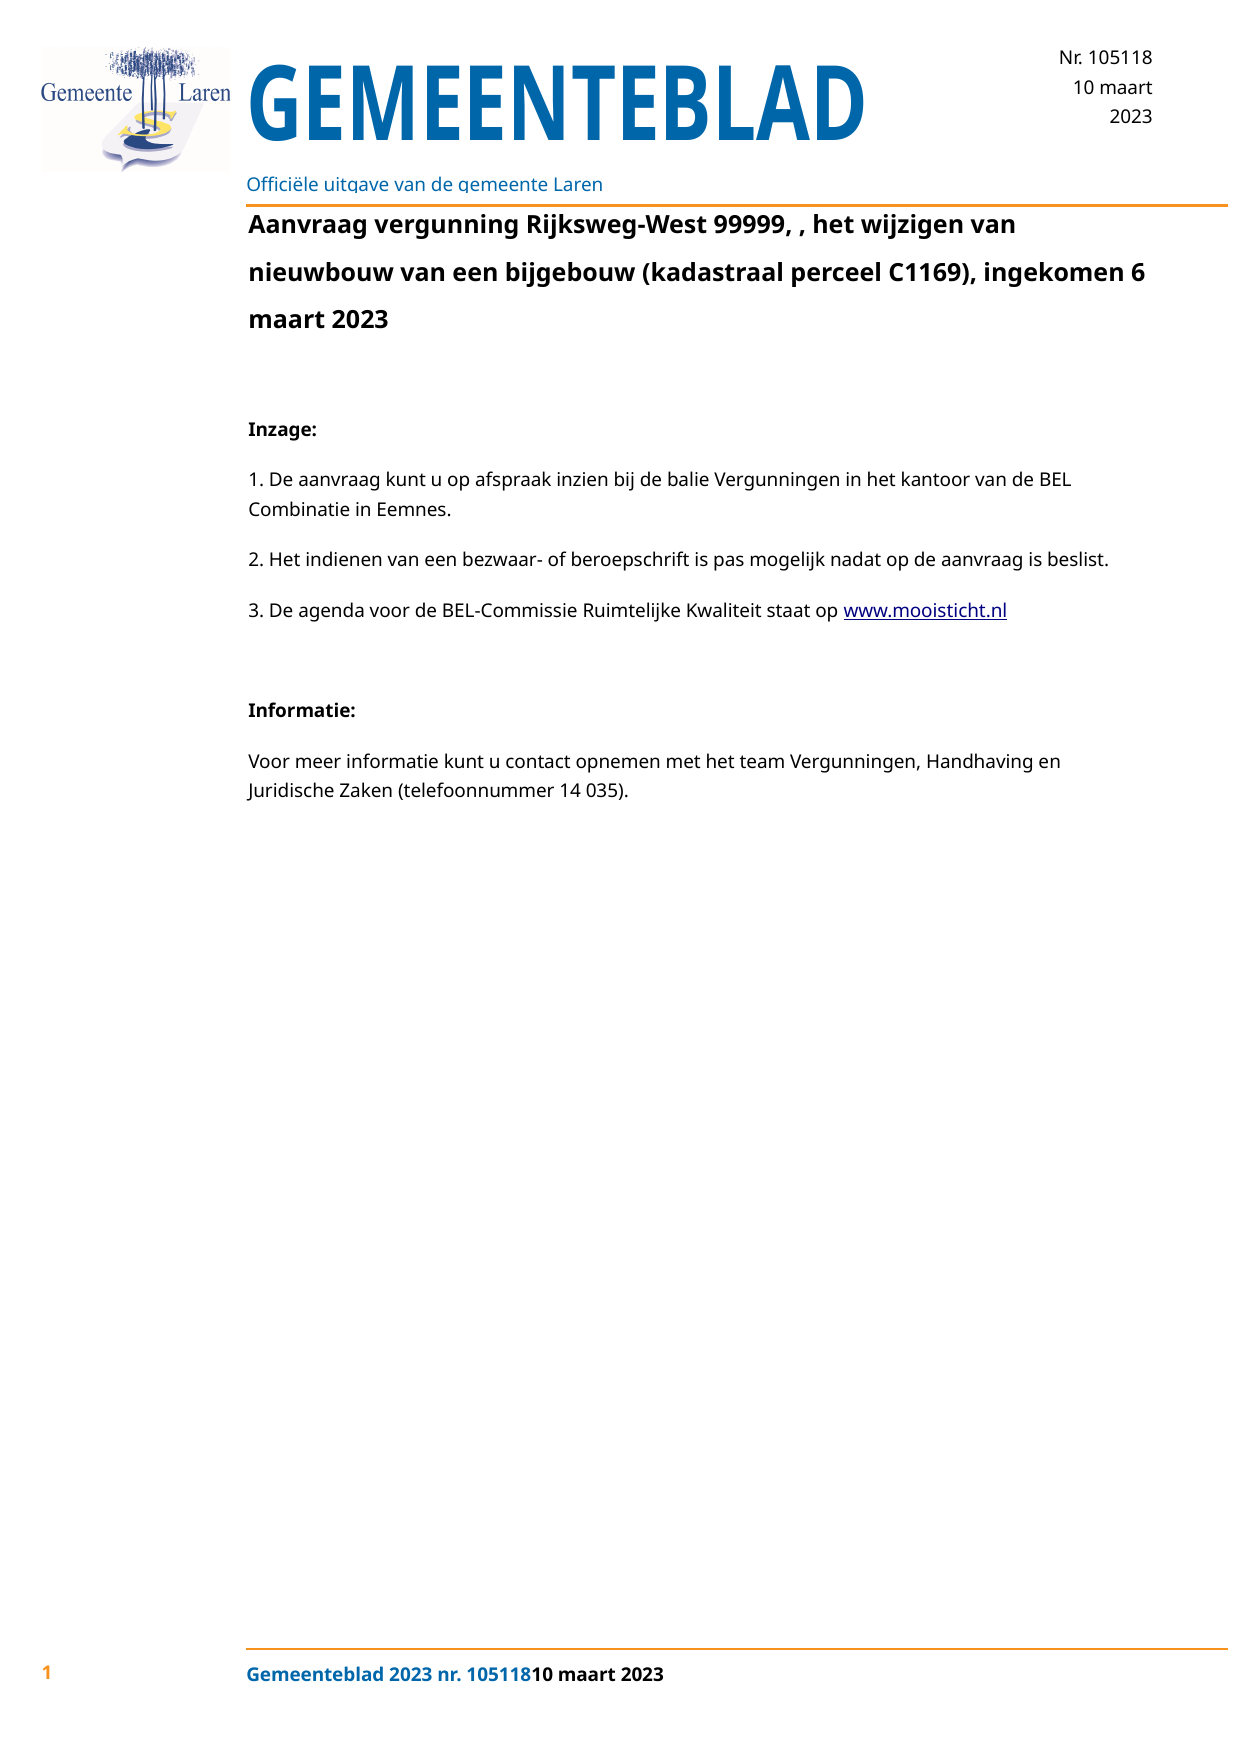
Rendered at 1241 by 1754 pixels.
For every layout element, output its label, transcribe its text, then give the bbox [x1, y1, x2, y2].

text Informatie: [248, 698, 1152, 723]
text 3. De agenda voor de BEL-Commissie Ruimtelijke Kwaliteit staat op www.mooisticht.nl [248, 597, 1152, 622]
text 1. De aanvraag kunt u op afspraak inzien bij de balie Vergunningen in het kantoor van de BEL Combinatie in Eemnes. [248, 466, 1152, 522]
text 2. Het indienen van een bezwaar- of beroepschrift is pas mogelijk nadat op de aanvraag is beslist. [248, 546, 1152, 572]
picture [41, 47, 231, 172]
text Aanvraag vergunning Rijksweg-West 99999, , het wijzigen van nieuwbouw van een bijgebouw (kadastraal perceel C1169), ingekomen 6 maart 2023 [248, 207, 1152, 336]
text Voor meer informatie kunt u contact opnemen met het team Vergunningen, Handhaving en Juridische Zaken (telefoonnummer 14 035). [248, 748, 1152, 803]
text Inzage: [248, 416, 1152, 442]
